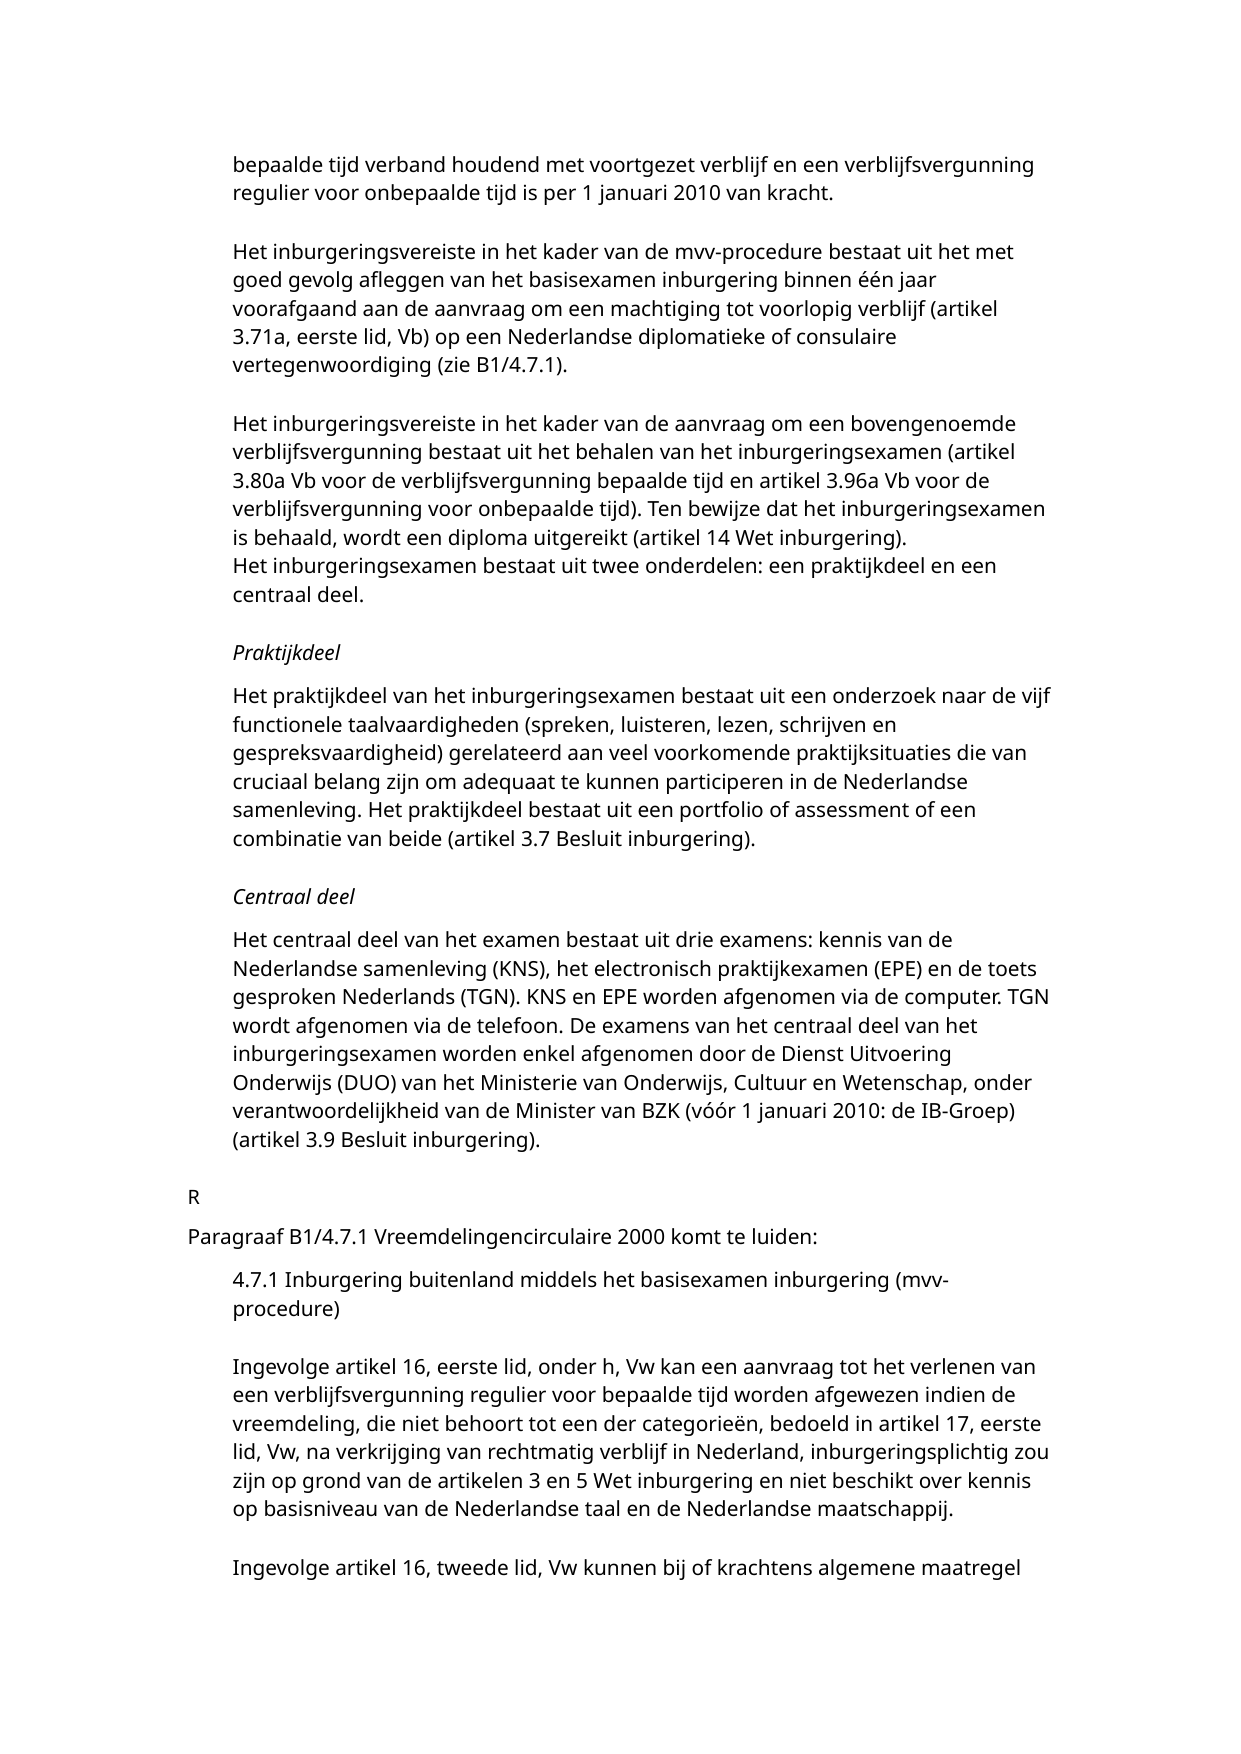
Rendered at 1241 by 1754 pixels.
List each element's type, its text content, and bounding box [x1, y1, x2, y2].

text Het inburgeringsexamen bestaat uit twee onderdelen: een praktijkdeel en een centraal deel. [232, 551, 1053, 608]
text Het centraal deel van het examen bestaat uit drie examens: kennis van de Nederlandse samenleving (KNS), het electronisch praktijkexamen (EPE) en de toets gesproken Nederlands (TGN). KNS en EPE worden afgenomen via de computer. TGN wordt afgenomen via de telefoon. De examens van het centraal deel van het inburgeringsexamen worden enkel afgenomen door de Dienst Uitvoering Onderwijs (DUO) van het Ministerie van Onderwijs, Cultuur en Wetenschap, onder verantwoordelijkheid van de Minister van BZK (vóór 1 januari 2010: de IB-Groep) (artikel 3.9 Besluit inburgering). [232, 926, 1053, 1153]
text Ingevolge artikel 16, eerste lid, onder h, Vw kan een aanvraag tot het verlenen van een verblijfsvergunning regulier voor bepaalde tijd worden afgewezen indien de vreemdeling, die niet behoort tot een der categorieën, bedoeld in artikel 17, eerste lid, Vw, na verkrijging van rechtmatig verblijf in Nederland, inburgeringsplichtig zou zijn op grond van de artikelen 3 en 5 Wet inburgering en niet beschikt over kennis op basisniveau van de Nederlandse taal en de Nederlandse maatschappij. [232, 1352, 1053, 1523]
text Ingevolge artikel 16, tweede lid, Vw kunnen bij of krachtens algemene maatregel [232, 1553, 1053, 1581]
subtitle 4.7.1 Inburgering buitenland middels het basisexamen inburgering (mvv-procedure) [232, 1265, 1053, 1322]
text R [187, 1183, 1053, 1210]
text Het inburgeringsvereiste in het kader van de aanvraag om een bovengenoemde verblijfsvergunning bestaat uit het behalen van het inburgeringsexamen (artikel 3.80a Vb voor de verblijfsvergunning bepaalde tijd en artikel 3.96a Vb voor de verblijfsvergunning voor onbepaalde tijd). Ten bewijze dat het inburgeringsexamen is behaald, wordt een diploma uitgereikt (artikel 14 Wet inburgering). [232, 409, 1053, 551]
text Paragraaf B1/4.7.1 Vreemdelingencirculaire 2000 komt te luiden: [187, 1222, 1053, 1250]
text Centraal deel [232, 882, 1053, 911]
text Praktijkdeel [232, 638, 1053, 667]
text Het praktijkdeel van het inburgeringsexamen bestaat uit een onderzoek naar de vijf functionele taalvaardigheden (spreken, luisteren, lezen, schrijven en gespreksvaardigheid) gerelateerd aan veel voorkomende praktijksituaties die van cruciaal belang zijn om adequaat te kunnen participeren in de Nederlandse samenleving. Het praktijkdeel bestaat uit een portfolio of assessment of een combinatie van beide (artikel 3.7 Besluit inburgering). [232, 682, 1053, 852]
text Het inburgeringsvereiste in het kader van de mvv-procedure bestaat uit het met goed gevolg afleggen van het basisexamen inburgering binnen één jaar voorafgaand aan de aanvraag om een machtiging tot voorlopig verblijf (artikel 3.71a, eerste lid, Vb) op een Nederlandse diplomatieke of consulaire vertegenwoordiging (zie B1/4.7.1). [232, 237, 1053, 379]
text bepaalde tijd verband houdend met voortgezet verblijf en een verblijfsvergunning regulier voor onbepaalde tijd is per 1 januari 2010 van kracht. [232, 150, 1053, 207]
